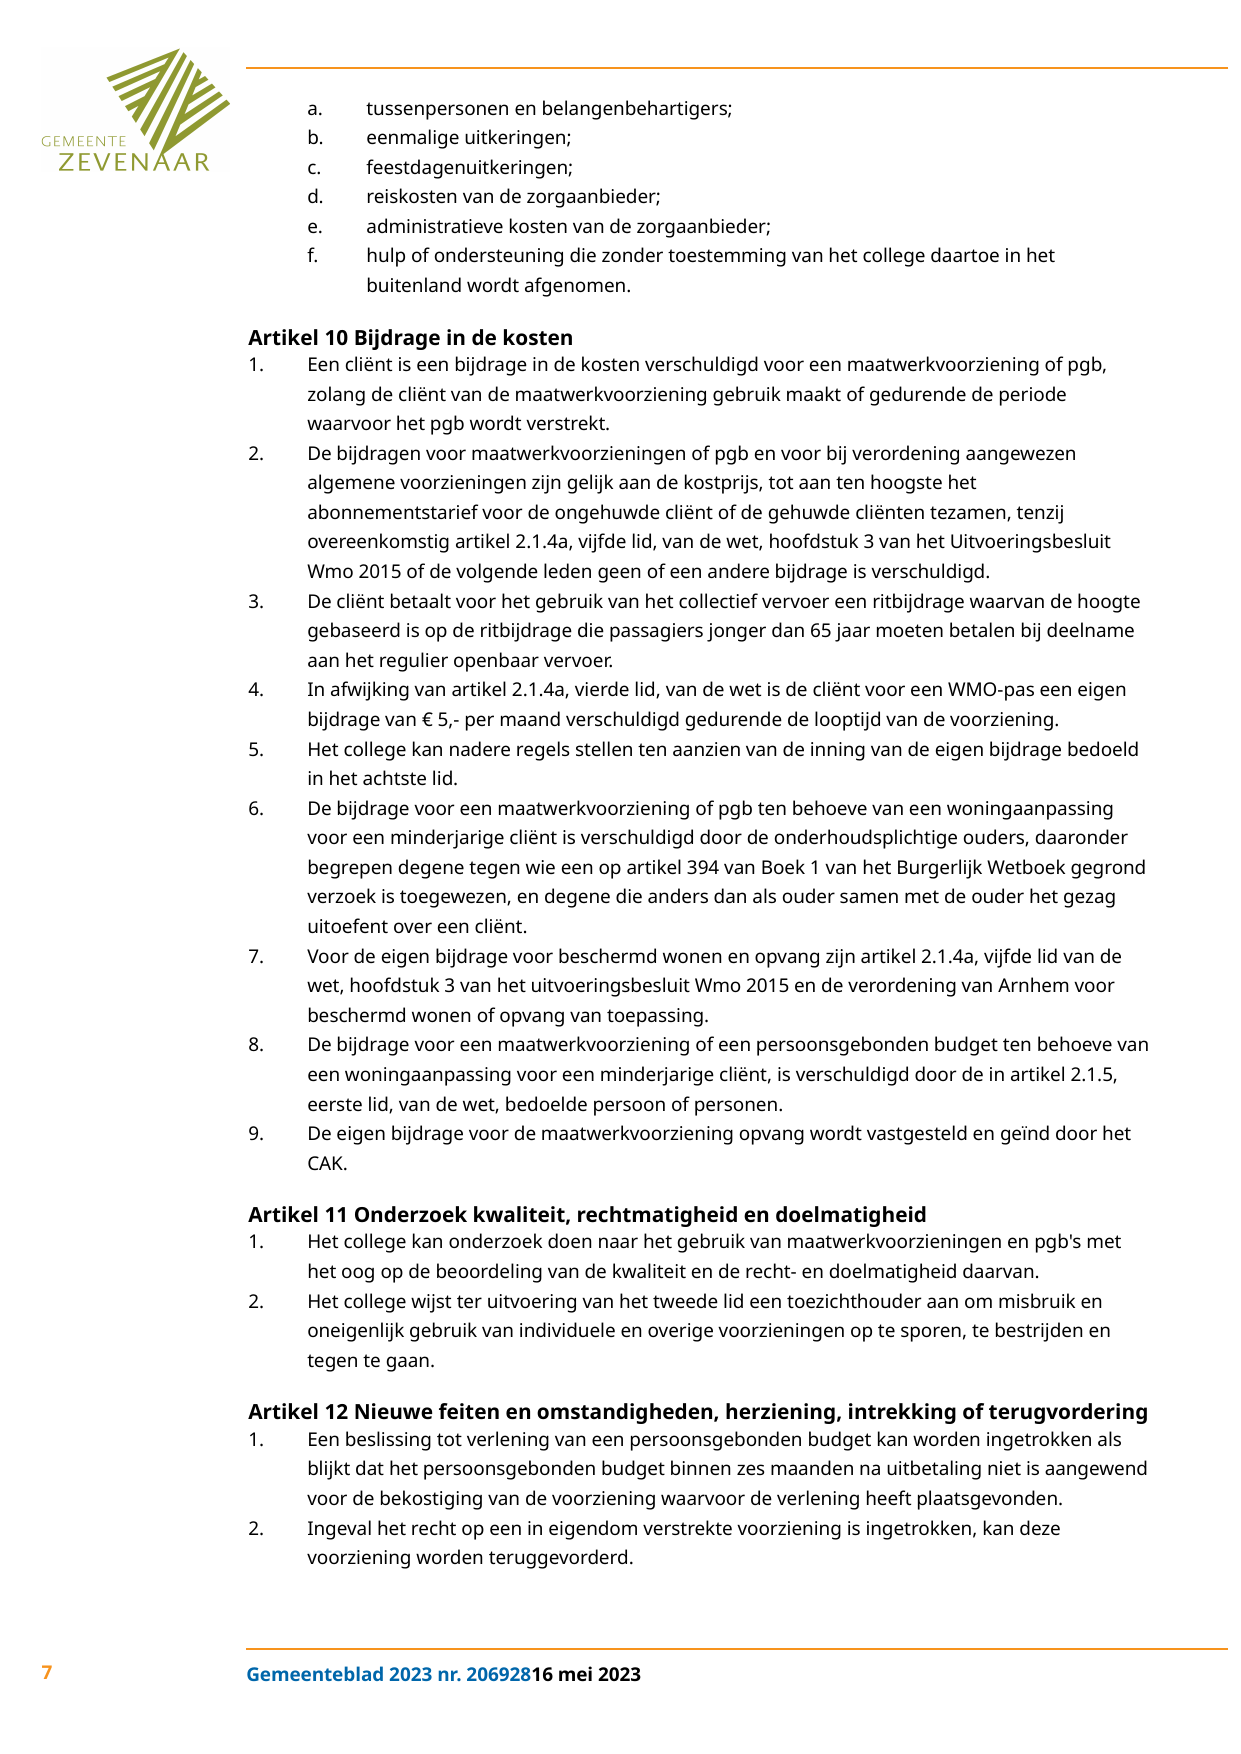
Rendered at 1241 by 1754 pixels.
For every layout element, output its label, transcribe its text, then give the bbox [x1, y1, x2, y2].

list eenmalige uitkeringen; [307, 124, 1152, 150]
list reiskosten van de zorgaanbieder; [307, 183, 1152, 209]
list Een cliënt is een bijdrage in de kosten verschuldigd voor een maatwerkvoorziening of pgb, zolang de cliënt van de maatwerkvoorziening gebruik maakt of gedurende de periode waarvoor het pgb wordt verstrekt. [248, 351, 1152, 436]
list De bijdrage voor een maatwerkvoorziening of pgb ten behoeve van een woningaanpassing voor een minderjarige cliënt is verschuldigd door de onderhoudsplichtige ouders, daaronder begrepen degene tegen wie een op artikel 394 van Boek 1 van het Burgerlijk Wetboek gegrond verzoek is toegewezen, en degene die anders dan als ouder samen met de ouder het gezag uitoefent over een cliënt. [248, 795, 1152, 939]
list administratieve kosten van de zorgaanbieder; [307, 213, 1152, 239]
list De cliënt betaalt voor het gebruik van het collectief vervoer een ritbijdrage waarvan de hoogte gebaseerd is op de ritbijdrage die passagiers jonger dan 65 jaar moeten betalen bij deelname aan het regulier openbaar vervoer. [248, 588, 1152, 673]
picture [41, 47, 231, 172]
list feestdagenuitkeringen; [307, 154, 1152, 180]
list hulp of ondersteuning die zonder toestemming van het college daartoe in het buitenland wordt afgenomen. [307, 243, 1152, 298]
list In afwijking van artikel 2.1.4a, vierde lid, van de wet is de cliënt voor een WMO-pas een eigen bijdrage van € 5,- per maand verschuldigd gedurende de looptijd van de voorziening. [248, 677, 1152, 732]
list De eigen bijdrage voor de maatwerkvoorziening opvang wordt vastgesteld en geïnd door het CAK. [248, 1120, 1152, 1176]
list Voor de eigen bijdrage voor beschermd wonen en opvang zijn artikel 2.1.4a, vijfde lid van de wet, hoofdstuk 3 van het uitvoeringsbesluit Wmo 2015 en de verordening van Arnhem voor beschermd wonen of opvang van toepassing. [248, 943, 1152, 1028]
list Een beslissing tot verlening van een persoonsgebonden budget kan worden ingetrokken als blijkt dat het persoonsgebonden budget binnen zes maanden na uitbetaling niet is aangewend voor de bekostiging van de voorziening waarvoor de verlening heeft plaatsgevonden. [248, 1426, 1152, 1511]
list Het college kan onderzoek doen naar het gebruik van maatwerkvoorzieningen en pgb's met het oog op de beoordeling van de kwaliteit en de recht- en doelmatigheid daarvan. [248, 1229, 1152, 1284]
list De bijdragen voor maatwerkvoorzieningen of pgb en voor bij verordening aangewezen algemene voorzieningen zijn gelijk aan de kostprijs, tot aan ten hoogste het abonnementstarief voor de ongehuwde cliënt of de gehuwde cliënten tezamen, tenzij overeenkomstig artikel 2.1.4a, vijfde lid, van de wet, hoofdstuk 3 van het Uitvoeringsbesluit Wmo 2015 of de volgende leden geen of een andere bijdrage is verschuldigd. [248, 440, 1152, 584]
list tussenpersonen en belangenbehartigers; [307, 95, 1152, 121]
list Het college wijst ter uitvoering van het tweede lid een toezichthouder aan om misbruik en oneigenlijk gebruik van individuele en overige voorzieningen op te sporen, te bestrijden en tegen te gaan. [248, 1288, 1152, 1373]
list Het college kan nadere regels stellen ten aanzien van de inning van de eigen bijdrage bedoeld in het achtste lid. [248, 736, 1152, 791]
text Artikel 12 Nieuwe feiten en omstandigheden, herziening, intrekking of terugvordering [248, 1397, 1152, 1426]
text Artikel 10 Bijdrage in de kosten [248, 323, 1152, 351]
list De bijdrage voor een maatwerkvoorziening of een persoonsgebonden budget ten behoeve van een woningaanpassing voor een minderjarige cliënt, is verschuldigd door de in artikel 2.1.5, eerste lid, van de wet, bedoelde persoon of personen. [248, 1032, 1152, 1116]
text Artikel 11 Onderzoek kwaliteit, rechtmatigheid en doelmatigheid [248, 1200, 1152, 1229]
list Ingeval het recht op een in eigendom verstrekte voorziening is ingetrokken, kan deze voorziening worden teruggevorderd. [248, 1515, 1152, 1570]
